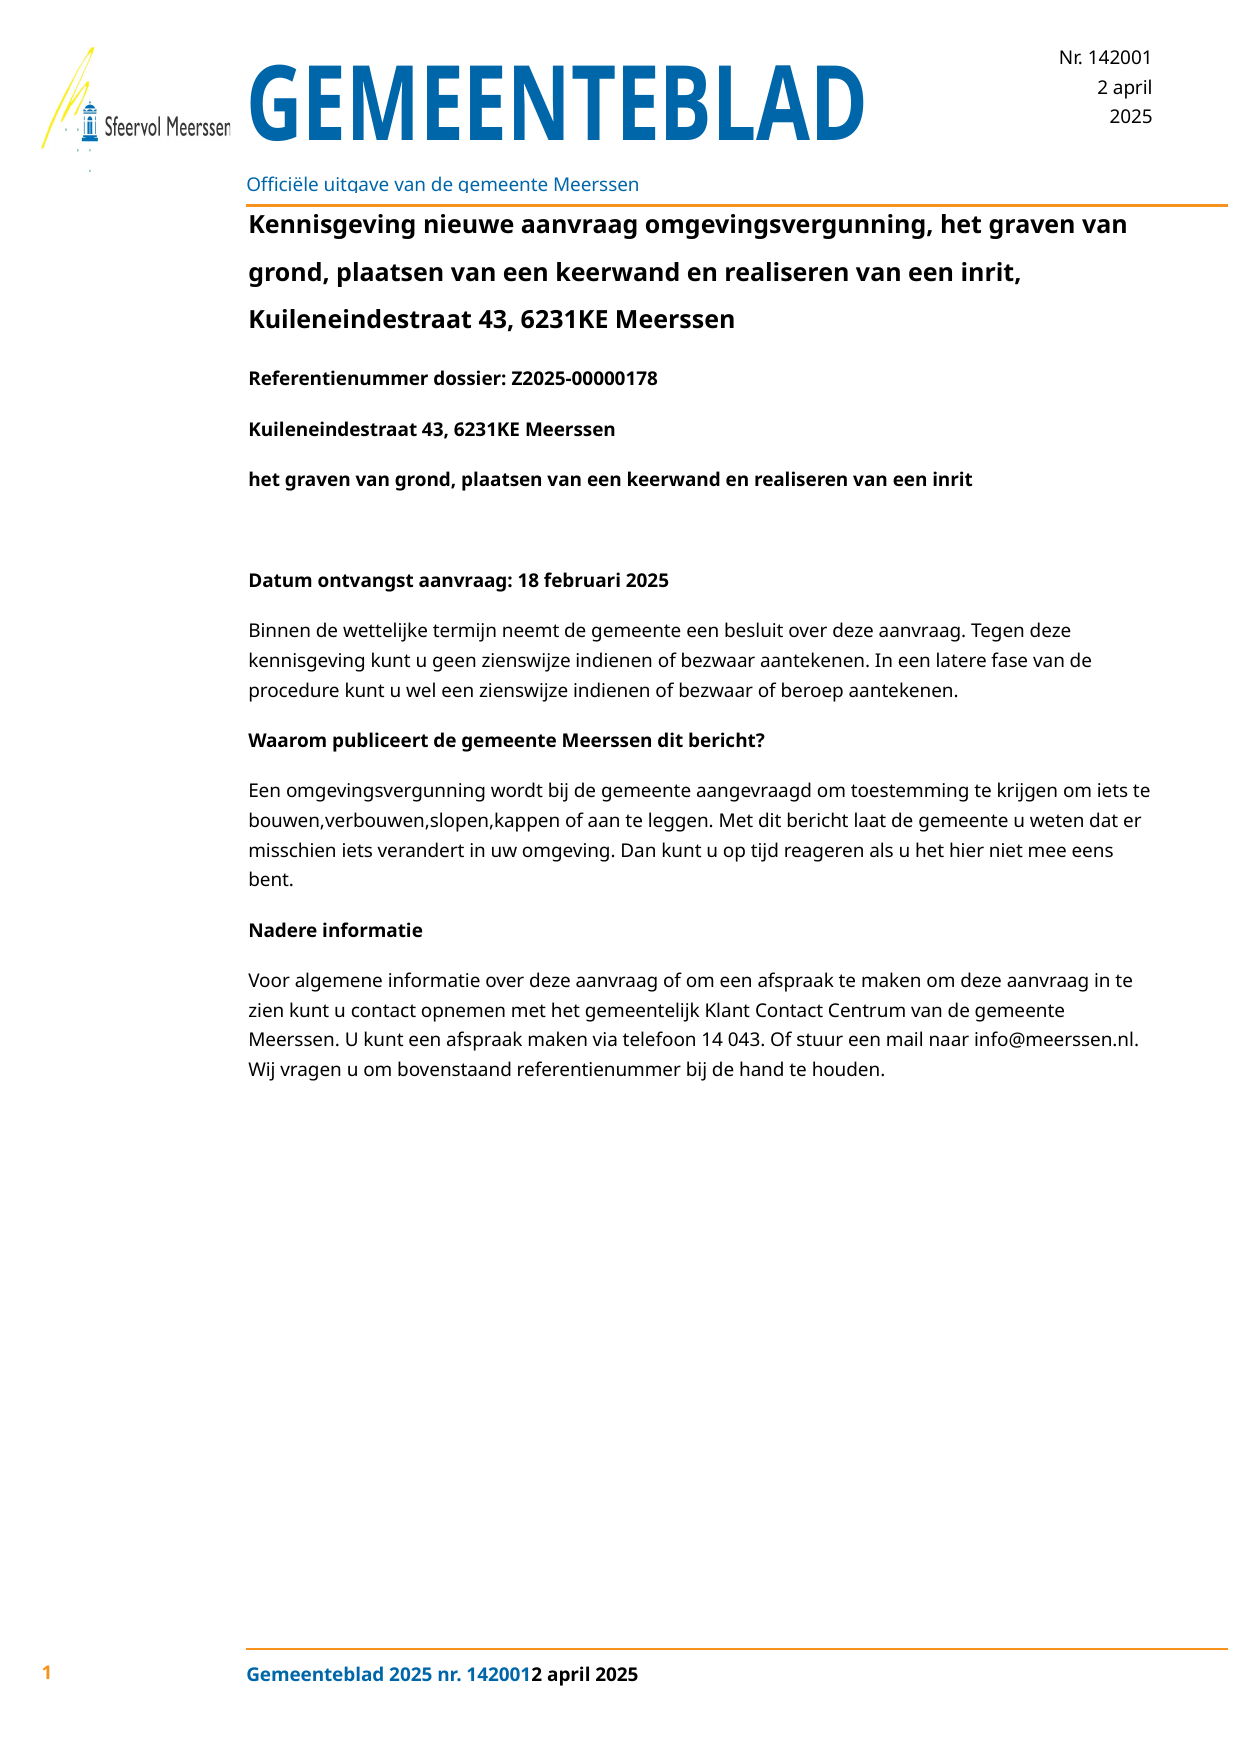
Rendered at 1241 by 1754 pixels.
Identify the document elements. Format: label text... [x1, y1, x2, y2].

text Voor algemene informatie over deze aanvraag of om een afspraak te maken om deze aanvraag in te zien kunt u contact opnemen met het gemeentelijk Klant Contact Centrum van de gemeente Meerssen. U kunt een afspraak maken via telefoon 14 043. Of stuur een mail naar info@meerssen.nl. Wij vragen u om bovenstaand referentienummer bij de hand te houden. [248, 967, 1152, 1082]
text Kuileneindestraat 43, 6231KE Meerssen [248, 416, 1152, 442]
text Datum ontvangst aanvraag: 18 februari 2025 [248, 567, 1152, 593]
text Kennisgeving nieuwe aanvraag omgevingsvergunning, het graven van grond, plaatsen van een keerwand en realiseren van een inrit, Kuileneindestraat 43, 6231KE Meerssen [248, 207, 1152, 336]
picture [41, 47, 231, 172]
text Nadere informatie [248, 917, 1152, 942]
text Referentienummer dossier: Z2025-00000178 [248, 366, 1152, 391]
text Een omgevingsvergunning wordt bij de gemeente aangevraagd om toestemming te krijgen om iets te bouwen,verbouwen,slopen,kappen of aan te leggen. Met dit bericht laat de gemeente u weten dat er misschien iets verandert in uw omgeving. Dan kunt u op tijd reageren als u het hier niet mee eens bent. [248, 778, 1152, 892]
text Waarom publiceert de gemeente Meerssen dit bericht? [248, 727, 1152, 753]
text Binnen de wettelijke termijn neemt de gemeente een besluit over deze aanvraag. Tegen deze kennisgeving kunt u geen zienswijze indienen of bezwaar aantekenen. In een latere fase van de procedure kunt u wel een zienswijze indienen of bezwaar of beroep aantekenen. [248, 618, 1152, 702]
text het graven van grond, plaatsen van een keerwand en realiseren van een inrit [248, 466, 1152, 492]
